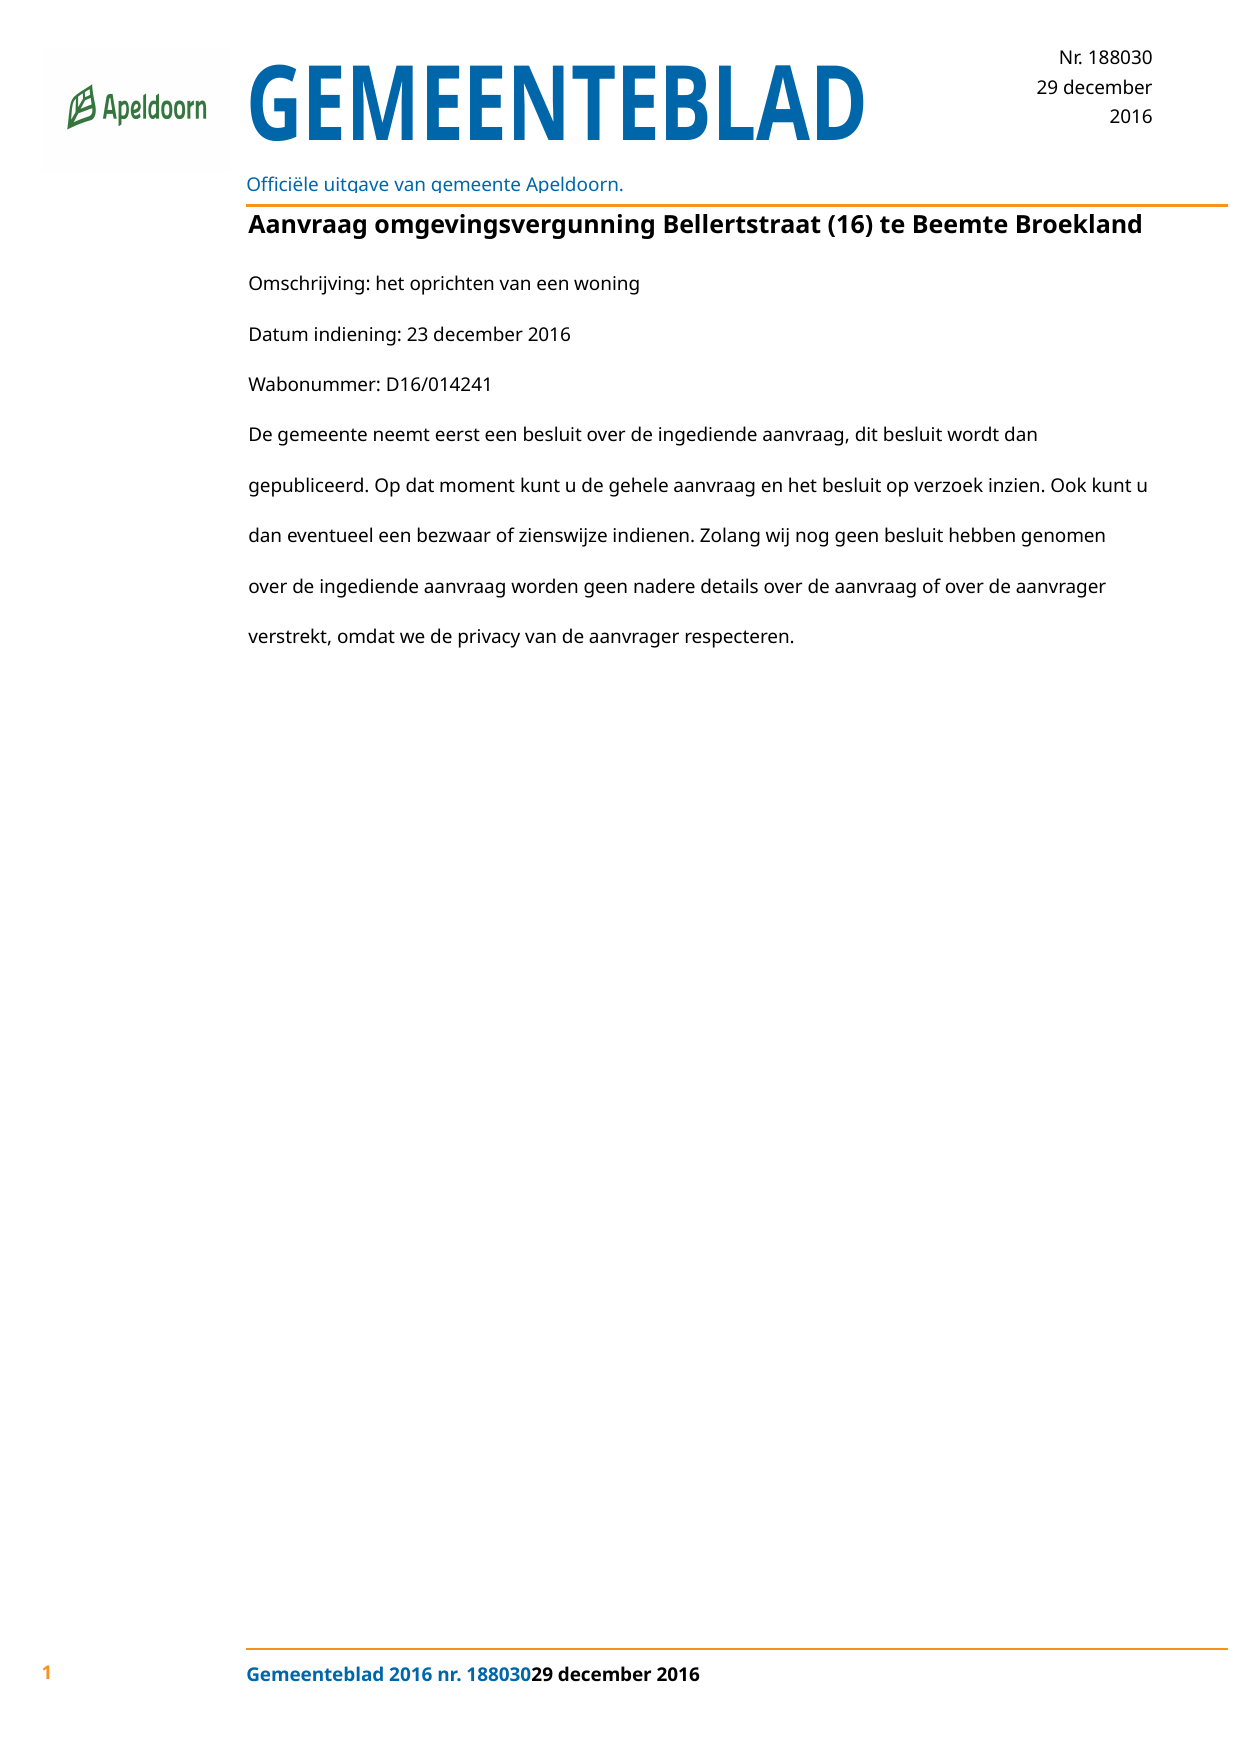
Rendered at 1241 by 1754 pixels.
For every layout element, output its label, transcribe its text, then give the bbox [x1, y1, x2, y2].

text Omschrijving: het oprichten van een woning [248, 270, 1152, 296]
text De gemeente neemt eerst een besluit over de ingediende aanvraag, dit besluit wordt dan [248, 422, 1152, 447]
text Datum indiening: 23 december 2016 [248, 321, 1152, 346]
picture [41, 47, 231, 172]
text Wabonummer: D16/014241 [248, 371, 1152, 397]
text dan eventueel een bezwaar of zienswijze indienen. Zolang wij nog geen besluit hebben genomen [248, 522, 1152, 548]
text Aanvraag omgevingsvergunning Bellertstraat (16) te Beemte Broekland [248, 207, 1152, 241]
text verstrekt, omdat we de privacy van de aanvrager respecteren. [248, 623, 1152, 649]
text gepubliceerd. Op dat moment kunt u de gehele aanvraag en het besluit op verzoek inzien. Ook kunt u [248, 472, 1152, 498]
text over de ingediende aanvraag worden geen nadere details over de aanvraag of over de aanvrager [248, 573, 1152, 598]
